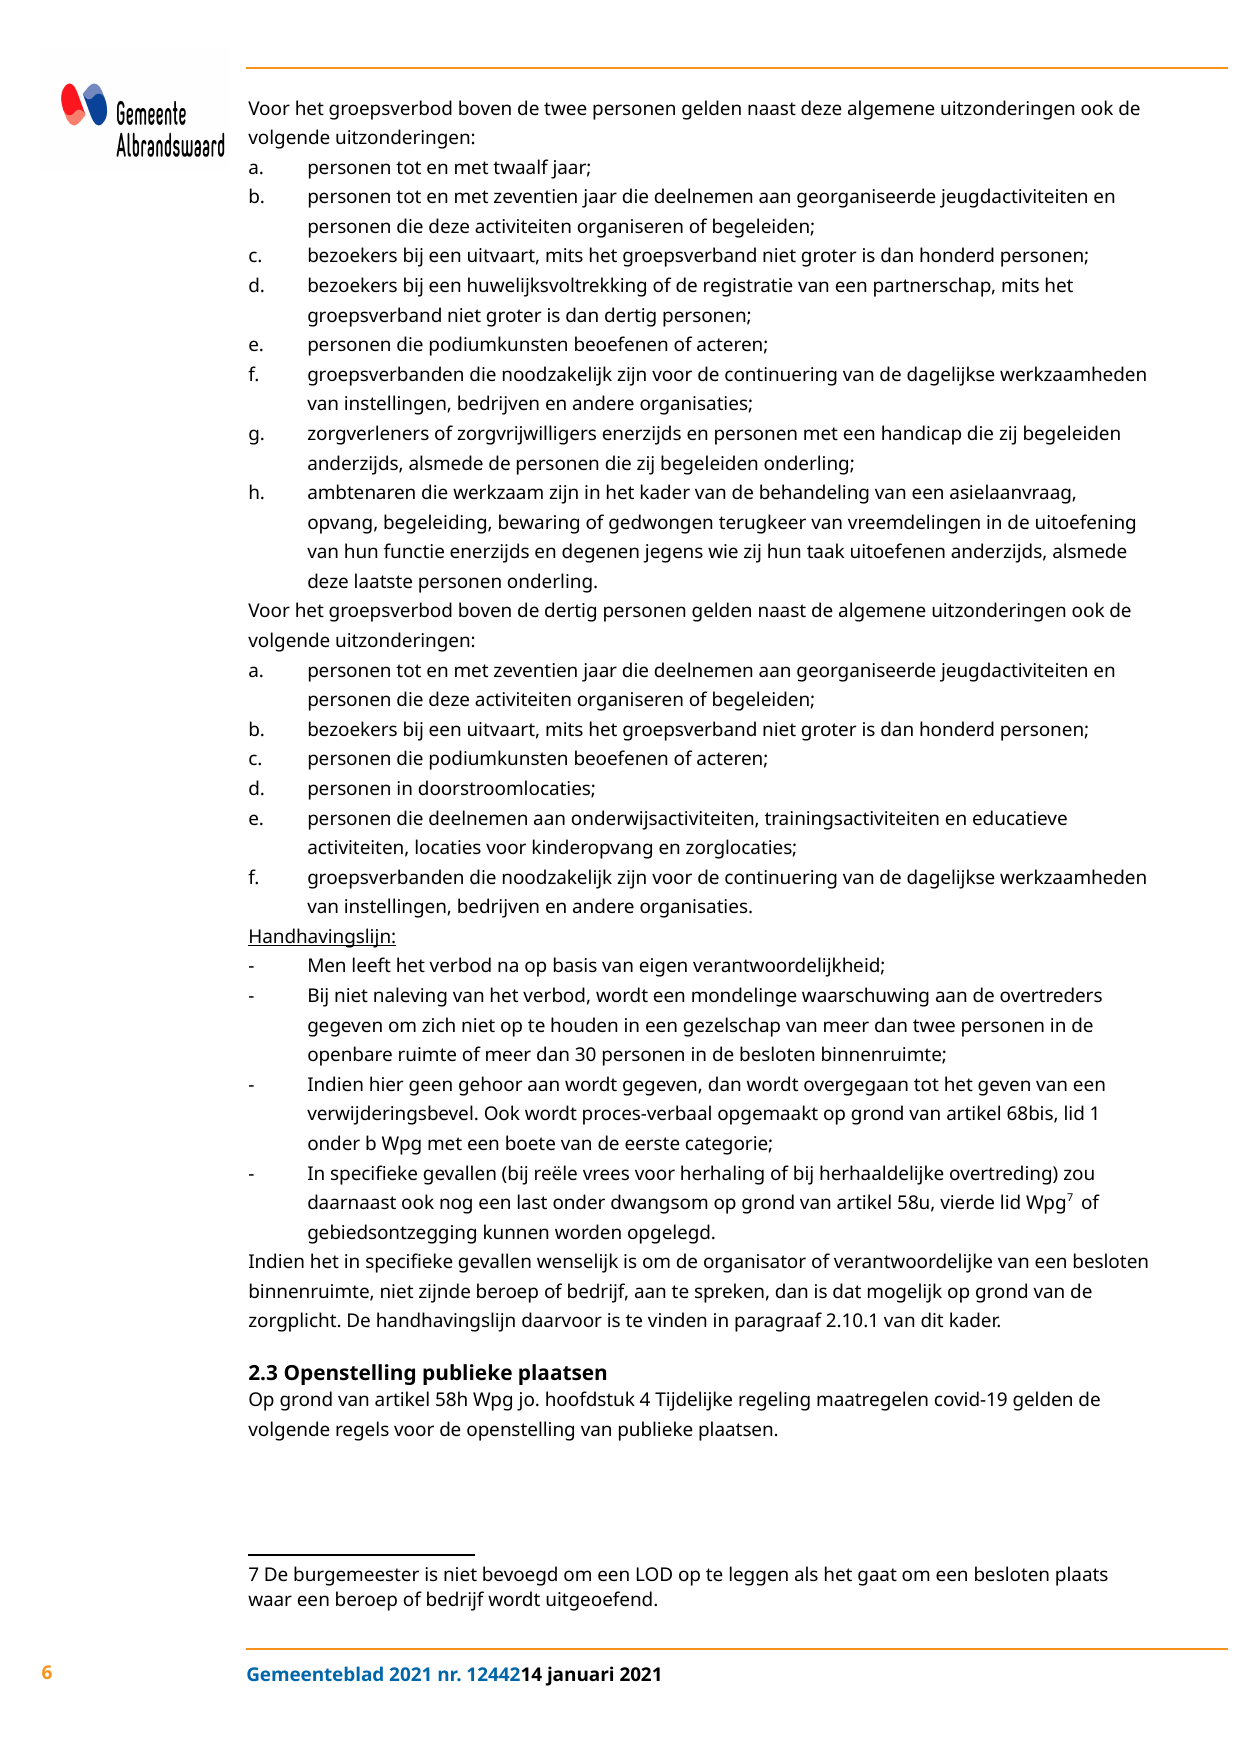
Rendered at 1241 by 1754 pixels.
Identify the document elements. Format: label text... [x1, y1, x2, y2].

list De burgemeester is niet bevoegd om een LOD op te leggen als het gaat om een besloten plaats waar een beroep of bedrijf wordt uitgeoefend. [248, 1561, 1152, 1612]
list Bij niet naleving van het verbod, wordt een mondelinge waarschuwing aan de overtreders gegeven om zich niet op te houden in een gezelschap van meer dan twee personen in de openbare ruimte of meer dan 30 personen in de besloten binnenruimte; [248, 982, 1152, 1067]
list groepsverbanden die noodzakelijk zijn voor de continuering van de dagelijkse werkzaamheden van instellingen, bedrijven en andere organisaties. [248, 864, 1152, 919]
list personen tot en met twaalf jaar; [248, 154, 1152, 180]
list groepsverbanden die noodzakelijk zijn voor de continuering van de dagelijkse werkzaamheden van instellingen, bedrijven en andere organisaties; [248, 361, 1152, 416]
list bezoekers bij een uitvaart, mits het groepsverband niet groter is dan honderd personen; [248, 243, 1152, 268]
list personen in doorstroomlocaties; [248, 775, 1152, 801]
list personen tot en met zeventien jaar die deelnemen aan georganiseerde jeugdactiviteiten en personen die deze activiteiten organiseren of begeleiden; [248, 657, 1152, 712]
list personen die podiumkunsten beoefenen of acteren; [248, 331, 1152, 357]
text 2.3 Openstelling publieke plaatsen [248, 1358, 1152, 1387]
text Handhavingslijn: [248, 923, 1152, 949]
text Op grond van artikel 58h Wpg jo. hoofdstuk 4 Tijdelijke regeling maatregelen covid-19 gelden de volgende regels voor de openstelling van publieke plaatsen. [248, 1387, 1152, 1442]
list ambtenaren die werkzaam zijn in het kader van de behandeling van een asielaanvraag, opvang, begeleiding, bewaring of gedwongen terugkeer van vreemdelingen in de uitoefening van hun functie enerzijds en degenen jegens wie zij hun taak uitoefenen anderzijds, alsmede deze laatste personen onderling. [248, 479, 1152, 594]
list Indien hier geen gehoor aan wordt gegeven, dan wordt overgegaan tot het geven van een verwijderingsbevel. Ook wordt proces-verbaal opgemaakt op grond van artikel 68bis, lid 1 onder b Wpg met een boete van de eerste categorie; [248, 1071, 1152, 1156]
list personen die deelnemen aan onderwijsactiviteiten, trainingsactiviteiten en educatieve activiteiten, locaties voor kinderopvang en zorglocaties; [248, 805, 1152, 860]
text Voor het groepsverbod boven de dertig personen gelden naast de algemene uitzonderingen ook de volgende uitzonderingen: [248, 598, 1152, 653]
list personen tot en met zeventien jaar die deelnemen aan georganiseerde jeugdactiviteiten en personen die deze activiteiten organiseren of begeleiden; [248, 183, 1152, 239]
list Men leeft het verbod na op basis van eigen verantwoordelijkheid; [248, 953, 1152, 978]
picture [41, 47, 231, 172]
text Indien het in specifieke gevallen wenselijk is om de organisator of verantwoordelijke van een besloten binnenruimte, niet zijnde beroep of bedrijf, aan te spreken, dan is dat mogelijk op grond van de zorgplicht. De handhavingslijn daarvoor is te vinden in paragraaf 2.10.1 van dit kader. [248, 1248, 1152, 1333]
list bezoekers bij een huwelijksvoltrekking of de registratie van een partnerschap, mits het groepsverband niet groter is dan dertig personen; [248, 272, 1152, 328]
list personen die podiumkunsten beoefenen of acteren; [248, 746, 1152, 771]
list zorgverleners of zorgvrijwilligers enerzijds en personen met een handicap die zij begeleiden anderzijds, alsmede de personen die zij begeleiden onderling; [248, 420, 1152, 476]
text Voor het groepsverbod boven de twee personen gelden naast deze algemene uitzonderingen ook de volgende uitzonderingen: [248, 95, 1152, 150]
list In specifieke gevallen (bij reële vrees voor herhaling of bij herhaaldelijke overtreding) zou daarnaast ook nog een last onder dwangsom op grond van artikel 58u, vierde lid Wpg of gebiedsontzegging kunnen worden opgelegd. [248, 1160, 1152, 1245]
list bezoekers bij een uitvaart, mits het groepsverband niet groter is dan honderd personen; [248, 716, 1152, 742]
